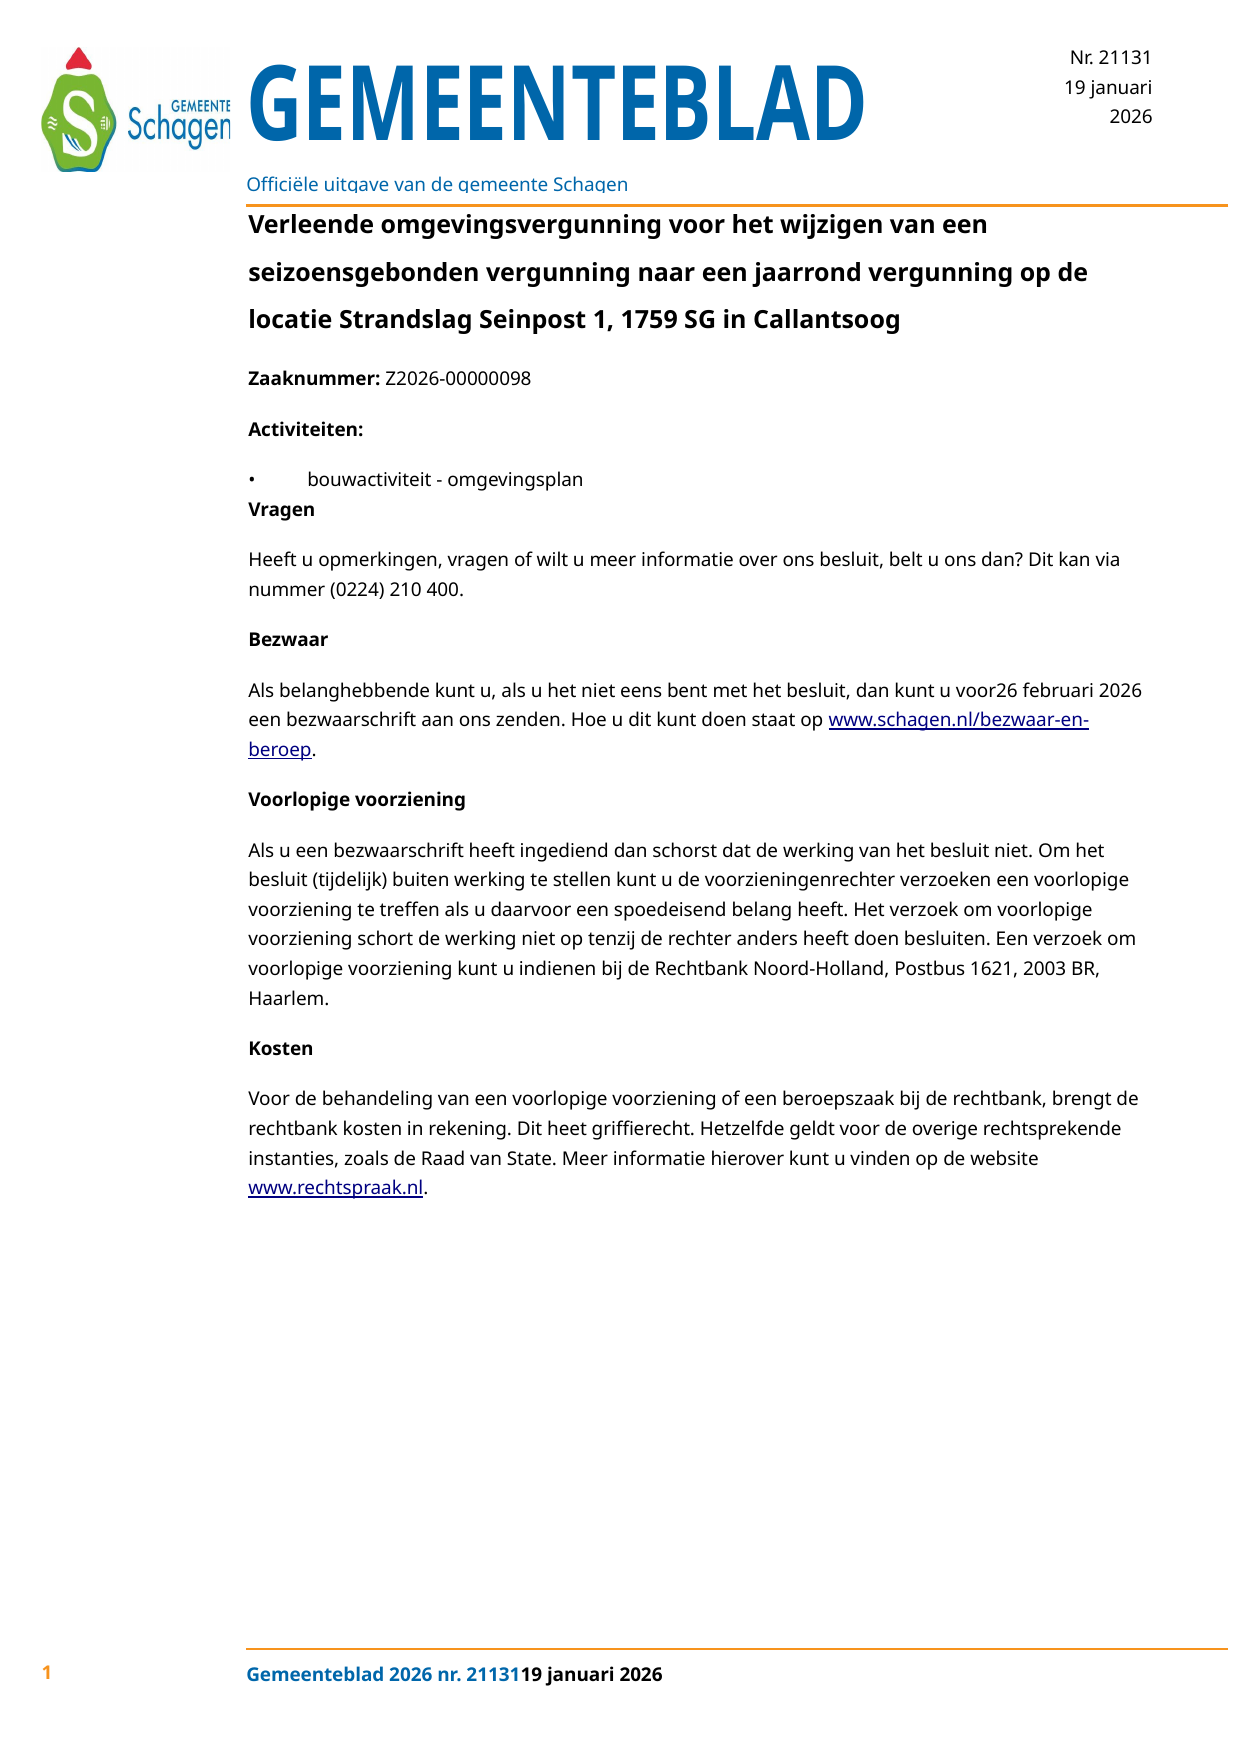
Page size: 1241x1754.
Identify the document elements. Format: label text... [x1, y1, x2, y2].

text Bezwaar [248, 626, 1152, 652]
text Vragen [248, 496, 1152, 522]
text Zaaknummer: Z2026-00000098 [248, 366, 1152, 391]
text Als u een bezwaarschrift heeft ingediend dan schorst dat de werking van het besluit niet. Om het besluit (tijdelijk) buiten werking te stellen kunt u de voorzieningenrechter verzoeken een voorlopige voorziening te treffen als u daarvoor een spoedeisend belang heeft. Het verzoek om voorlopige voorziening schort de werking niet op tenzij de rechter anders heeft doen besluiten. Een verzoek om voorlopige voorziening kunt u indienen bij de Rechtbank Noord-Holland, Postbus 1621, 2003 BR, Haarlem. [248, 837, 1152, 1010]
text Voorlopige voorziening [248, 786, 1152, 812]
text Heeft u opmerkingen, vragen of wilt u meer informatie over ons besluit, belt u ons dan? Dit kan via nummer (0224) 210 400. [248, 546, 1152, 602]
text Kosten [248, 1035, 1152, 1061]
list bouwactiviteit - omgevingsplan [248, 466, 1152, 492]
text Activiteiten: [248, 416, 1152, 442]
picture [41, 47, 231, 172]
text Als belanghebbende kunt u, als u het niet eens bent met het besluit, dan kunt u voor26 februari 2026 een bezwaarschrift aan ons zenden. Hoe u dit kunt doen staat op www.schagen.nl/bezwaar-en-beroep. [248, 677, 1152, 762]
text Verleende omgevingsvergunning voor het wijzigen van een seizoensgebonden vergunning naar een jaarrond vergunning op de locatie Strandslag Seinpost 1, 1759 SG in Callantsoog [248, 207, 1152, 336]
text Voor de behandeling van een voorlopige voorziening of een beroepszaak bij de rechtbank, brengt de rechtbank kosten in rekening. Dit heet griffierecht. Hetzelfde geldt voor de overige rechtsprekende instanties, zoals de Raad van State. Meer informatie hierover kunt u vinden op de website www.rechtspraak.nl. [248, 1086, 1152, 1200]
